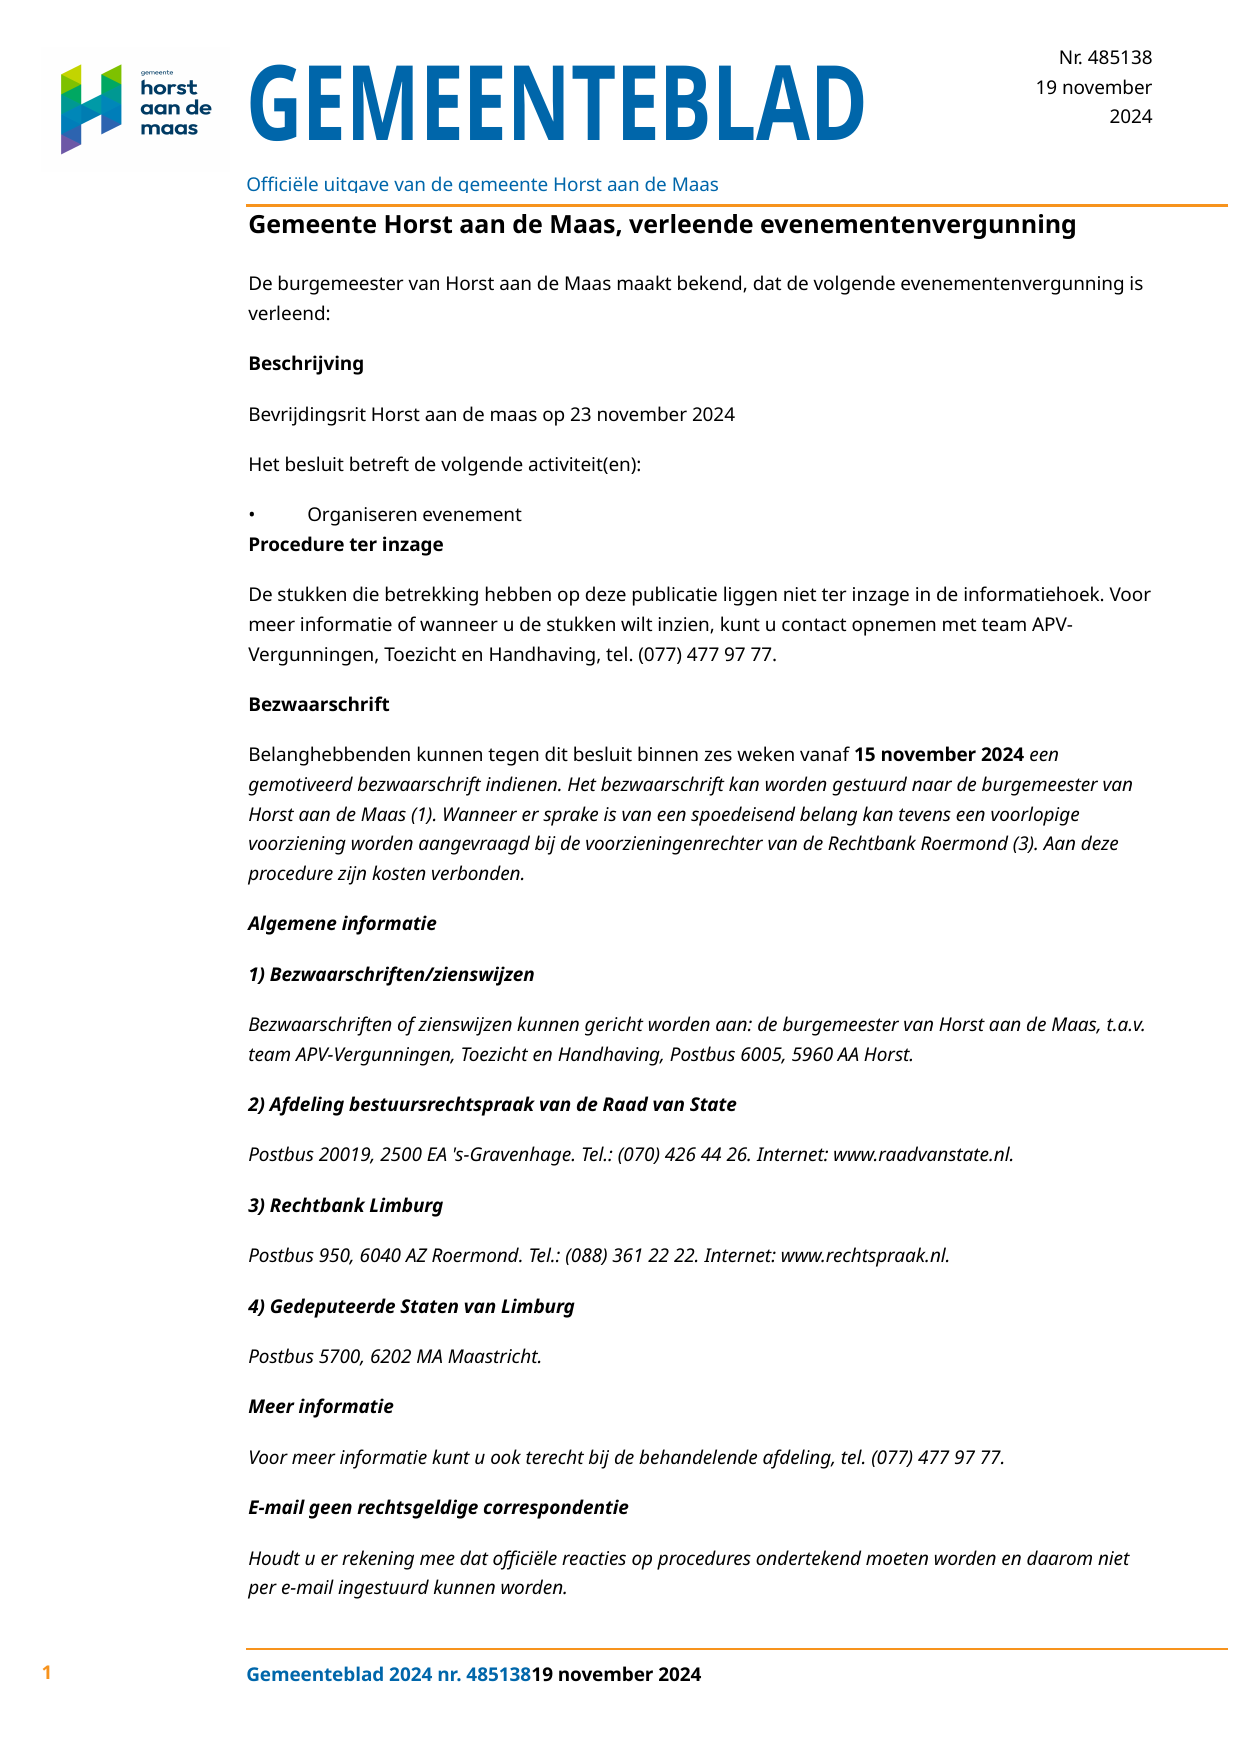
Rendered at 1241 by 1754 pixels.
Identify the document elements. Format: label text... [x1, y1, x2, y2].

text Belanghebbenden kunnen tegen dit besluit binnen zes weken vanaf 15 november 2024 een gemotiveerd bezwaarschrift indienen. Het bezwaarschrift kan worden gestuurd naar de burgemeester van Horst aan de Maas (1). Wanneer er sprake is van een spoedeisend belang kan tevens een voorlopige voorziening worden aangevraagd bij de voorzieningenrechter van de Rechtbank Roermond (3). Aan deze procedure zijn kosten verbonden. [248, 742, 1152, 886]
text Postbus 20019, 2500 EA 's-Gravenhage. Tel.: (070) 426 44 26. Internet: www.raadvanstate.nl. [248, 1142, 1152, 1167]
list Organiseren evenement [248, 502, 1152, 527]
text Postbus 950, 6040 AZ Roermond. Tel.: (088) 361 22 22. Internet: www.rechtspraak.nl. [248, 1242, 1152, 1268]
text Bezwaarschrift [248, 691, 1152, 717]
text 1) Bezwaarschriften/zienswijzen [248, 961, 1152, 986]
text 3) Rechtbank Limburg [248, 1192, 1152, 1218]
text Algemene informatie [248, 910, 1152, 936]
text Voor meer informatie kunt u ook terecht bij de behandelende afdeling, tel. (077) 477 97 77. [248, 1444, 1152, 1470]
text Bezwaarschriften of zienswijzen kunnen gericht worden aan: de burgemeester van Horst aan de Maas, t.a.v. team APV-Vergunningen, Toezicht en Handhaving, Postbus 6005, 5960 AA Horst. [248, 1011, 1152, 1066]
text Meer informatie [248, 1394, 1152, 1419]
text Houdt u er rekening mee dat officiële reacties op procedures ondertekend moeten worden en daarom niet per e-mail ingestuurd kunnen worden. [248, 1545, 1152, 1600]
text Het besluit betreft de volgende activiteit(en): [248, 451, 1152, 477]
text Gemeente Horst aan de Maas, verleende evenementenvergunning [248, 207, 1152, 241]
text Beschrijving [248, 350, 1152, 376]
text De stukken die betrekking hebben op deze publicatie liggen niet ter inzage in de informatiehoek. Voor meer informatie of wanneer u de stukken wilt inzien, kunt u contact opnemen met team APV-Vergunningen, Toezicht en Handhaving, tel. (077) 477 97 77. [248, 582, 1152, 666]
text 4) Gedeputeerde Staten van Limburg [248, 1293, 1152, 1318]
text Postbus 5700, 6202 MA Maastricht. [248, 1343, 1152, 1369]
text 2) Afdeling bestuursrechtspraak van de Raad van State [248, 1091, 1152, 1117]
text E-mail geen rechtsgeldige correspondentie [248, 1494, 1152, 1520]
picture [41, 47, 231, 172]
text Procedure ter inzage [248, 531, 1152, 557]
text Bevrijdingsrit Horst aan de maas op 23 november 2024 [248, 401, 1152, 426]
text De burgemeester van Horst aan de Maas maakt bekend, dat de volgende evenementenvergunning is verleend: [248, 270, 1152, 326]
